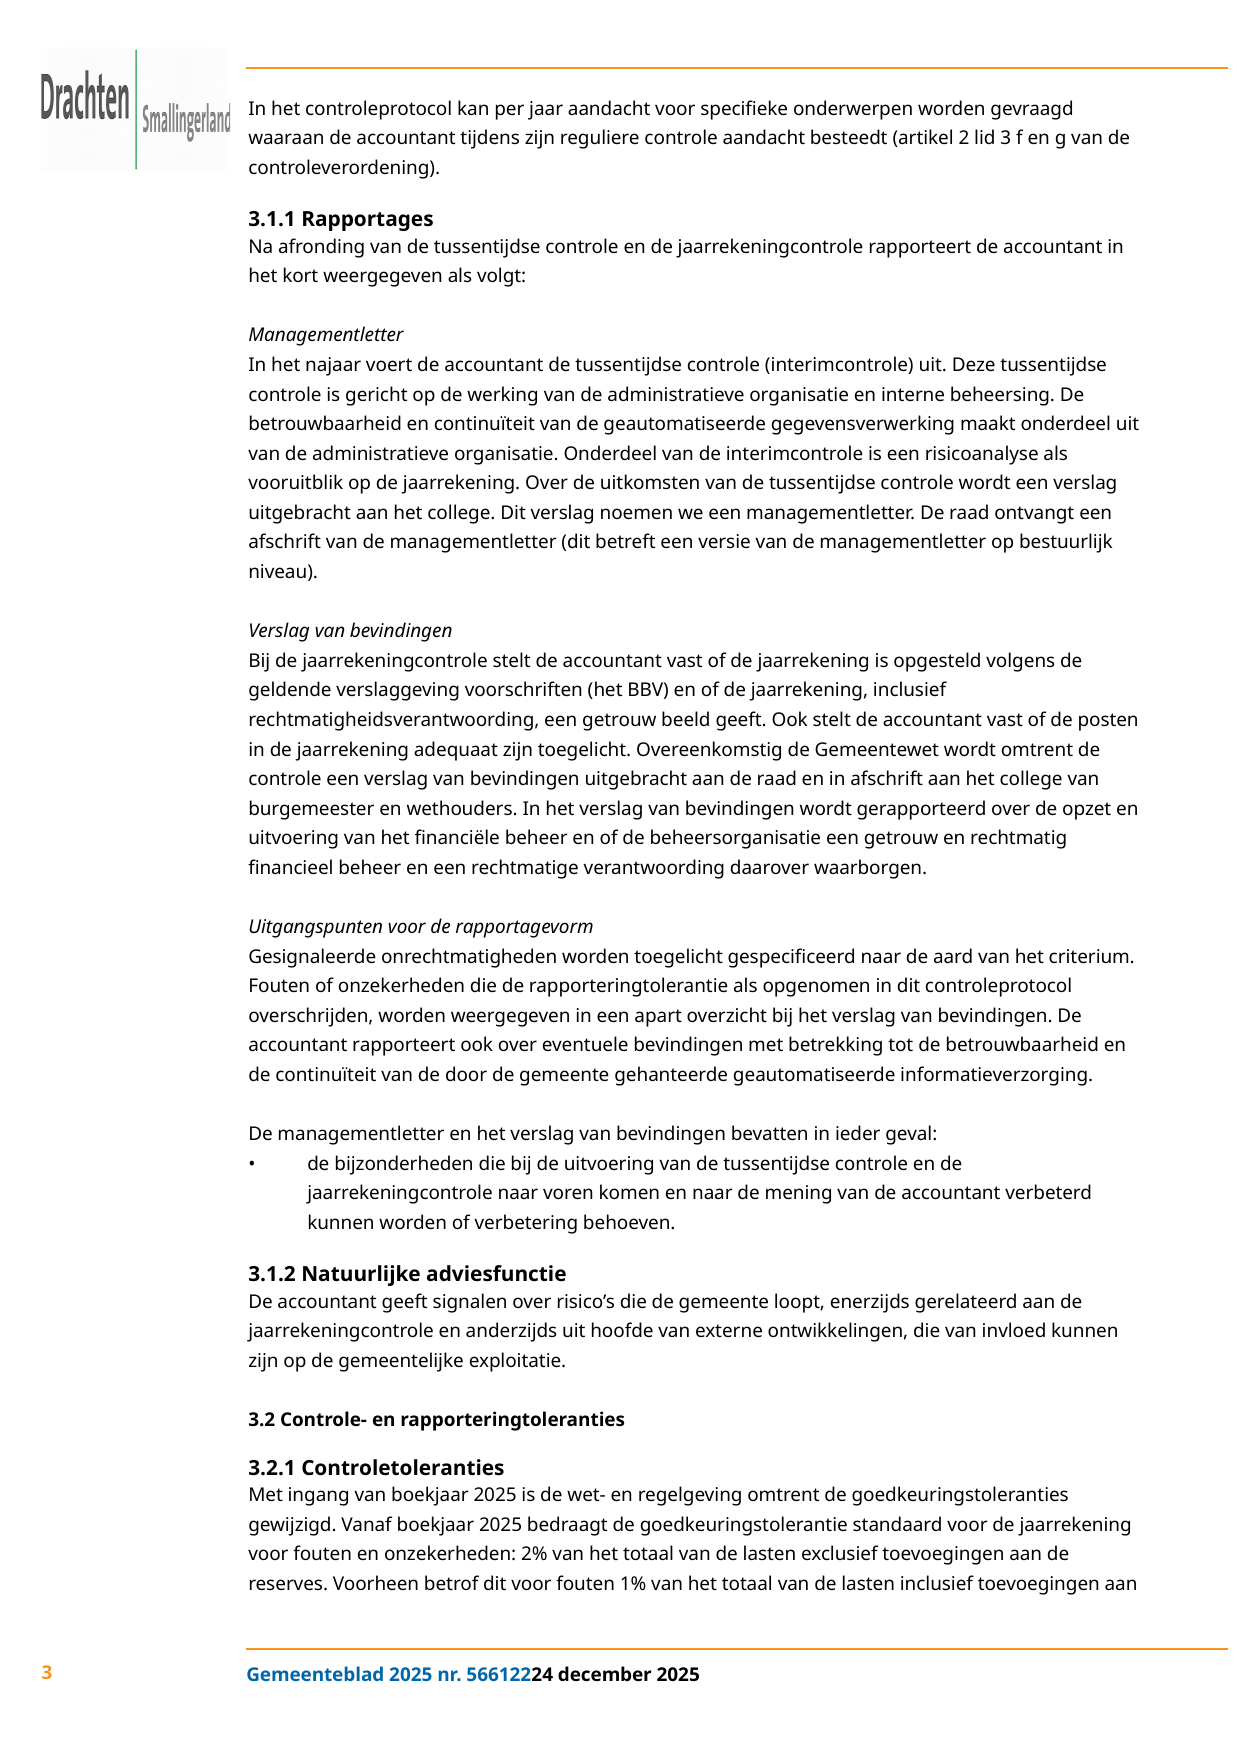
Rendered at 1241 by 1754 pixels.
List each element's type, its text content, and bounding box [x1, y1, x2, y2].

text Met ingang van boekjaar 2025 is de wet- en regelgeving omtrent de goedkeuringstoleranties gewijzigd. Vanaf boekjaar 2025 bedraagt de goedkeuringstolerantie standaard voor de jaarrekening voor fouten en onzekerheden: 2% van het totaal van de lasten exclusief toevoegingen aan de reserves. Voorheen betrof dit voor fouten 1% van het totaal van de lasten inclusief toevoegingen aan [248, 1481, 1152, 1596]
text In het najaar voert de accountant de tussentijdse controle (interimcontrole) uit. Deze tussentijdse controle is gericht op de werking van de administratieve organisatie en interne beheersing. De betrouwbaarheid en continuïteit van de geautomatiseerde gegevensverwerking maakt onderdeel uit van de administratieve organisatie. Onderdeel van de interimcontrole is een risicoanalyse als vooruitblik op de jaarrekening. Over de uitkomsten van de tussentijdse controle wordt een verslag uitgebracht aan het college. Dit verslag noemen we een managementletter. De raad ontvangt een afschrift van de managementletter (dit betreft een versie van de managementletter op bestuurlijk niveau). [248, 351, 1152, 584]
list de bijzonderheden die bij de uitvoering van de tussentijdse controle en de jaarrekeningcontrole naar voren komen en naar de mening van de accountant verbeterd kunnen worden of verbetering behoeven. [248, 1150, 1152, 1235]
text In het controleprotocol kan per jaar aandacht voor specifieke onderwerpen worden gevraagd waaraan de accountant tijdens zijn reguliere controle aandacht besteedt (artikel 2 lid 3 f en g van de controleverordening). [248, 95, 1152, 180]
text Na afronding van de tussentijdse controle en de jaarrekeningcontrole rapporteert de accountant in het kort weergegeven als volgt: [248, 233, 1152, 288]
text Managementletter [248, 322, 1152, 347]
text De managementletter en het verslag van bevindingen bevatten in ieder geval: [248, 1120, 1152, 1146]
text Uitgangspunten voor de rapportagevorm [248, 913, 1152, 939]
text 3.1.1 Rapportages [248, 204, 1152, 233]
picture [41, 47, 231, 172]
text De accountant geeft signalen over risico’s die de gemeente loopt, enerzijds gerelateerd aan de jaarrekeningcontrole en anderzijds uit hoofde van externe ontwikkelingen, die van invloed kunnen zijn op de gemeentelijke exploitatie. [248, 1288, 1152, 1373]
text Gesignaleerde onrechtmatigheden worden toegelicht gespecificeerd naar de aard van het criterium. Fouten of onzekerheden die de rapporteringtolerantie als opgenomen in dit controleprotocol overschrijden, worden weergegeven in een apart overzicht bij het verslag van bevindingen. De accountant rapporteert ook over eventuele bevindingen met betrekking tot de betrouwbaarheid en de continuïteit van de door de gemeente gehanteerde geautomatiseerde informatieverzorging. [248, 943, 1152, 1087]
text 3.2.1 Controletoleranties [248, 1453, 1152, 1481]
text 3.2 Controle- en rapporteringtoleranties [248, 1406, 1152, 1432]
text 3.1.2 Natuurlijke adviesfunctie [248, 1259, 1152, 1288]
text Verslag van bevindingen [248, 617, 1152, 643]
text Bij de jaarrekeningcontrole stelt de accountant vast of de jaarrekening is opgesteld volgens de geldende verslaggeving voorschriften (het BBV) en of de jaarrekening, inclusief rechtmatigheidsverantwoording, een getrouw beeld geeft. Ook stelt de accountant vast of de posten in de jaarrekening adequaat zijn toegelicht. Overeenkomstig de Gemeentewet wordt omtrent de controle een verslag van bevindingen uitgebracht aan de raad en in afschrift aan het college van burgemeester en wethouders. In het verslag van bevindingen wordt gerapporteerd over de opzet en uitvoering van het financiële beheer en of de beheersorganisatie een getrouw en rechtmatig financieel beheer en een rechtmatige verantwoording daarover waarborgen. [248, 647, 1152, 880]
